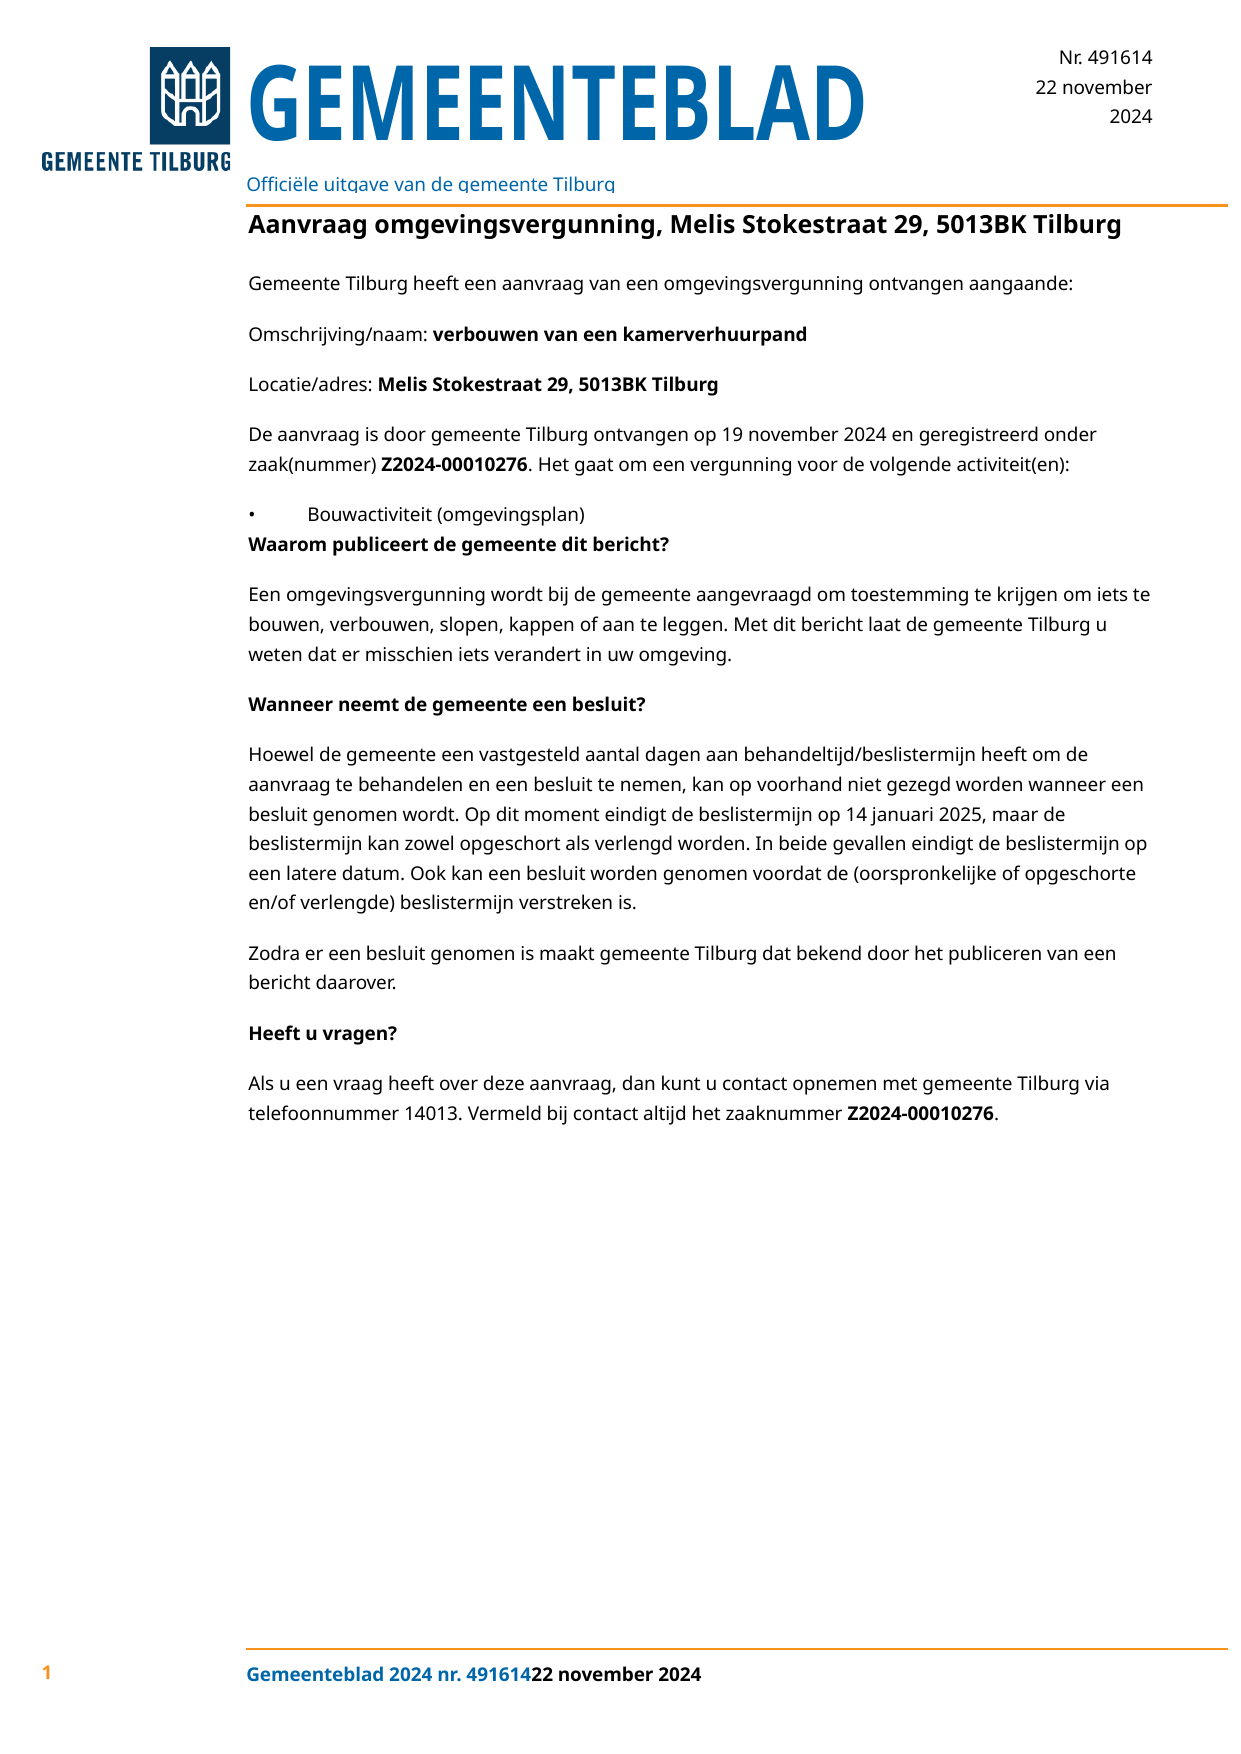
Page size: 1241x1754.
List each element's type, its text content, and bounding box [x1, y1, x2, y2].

text Locatie/adres: Melis Stokestraat 29, 5013BK Tilburg [248, 371, 1152, 397]
text De aanvraag is door gemeente Tilburg ontvangen op 19 november 2024 en geregistreerd onder zaak(nummer) Z2024-00010276. Het gaat om een vergunning voor de volgende activiteit(en): [248, 422, 1152, 477]
list Bouwactiviteit (omgevingsplan) [248, 502, 1152, 527]
text Heeft u vragen? [248, 1020, 1152, 1046]
text Omschrijving/naam: verbouwen van een kamerverhuurpand [248, 321, 1152, 346]
picture [41, 47, 231, 172]
text Aanvraag omgevingsvergunning, Melis Stokestraat 29, 5013BK Tilburg [248, 207, 1152, 241]
text Gemeente Tilburg heeft een aanvraag van een omgevingsvergunning ontvangen aangaande: [248, 270, 1152, 296]
text Waarom publiceert de gemeente dit bericht? [248, 531, 1152, 557]
text Zodra er een besluit genomen is maakt gemeente Tilburg dat bekend door het publiceren van een bericht daarover. [248, 940, 1152, 995]
text Wanneer neemt de gemeente een besluit? [248, 691, 1152, 717]
text Als u een vraag heeft over deze aanvraag, dan kunt u contact opnemen met gemeente Tilburg via telefoonnummer 14013. Vermeld bij contact altijd het zaaknummer Z2024-00010276. [248, 1070, 1152, 1126]
text Een omgevingsvergunning wordt bij de gemeente aangevraagd om toestemming te krijgen om iets te bouwen, verbouwen, slopen, kappen of aan te leggen. Met dit bericht laat de gemeente Tilburg u weten dat er misschien iets verandert in uw omgeving. [248, 582, 1152, 666]
text Hoewel de gemeente een vastgesteld aantal dagen aan behandeltijd/beslistermijn heeft om de aanvraag te behandelen en een besluit te nemen, kan op voorhand niet gezegd worden wanneer een besluit genomen wordt. Op dit moment eindigt de beslistermijn op 14 januari 2025, maar de beslistermijn kan zowel opgeschort als verlengd worden. In beide gevallen eindigt de beslistermijn op een latere datum. Ook kan een besluit worden genomen voordat de (oorspronkelijke of opgeschorte en/of verlengde) beslistermijn verstreken is. [248, 742, 1152, 915]
